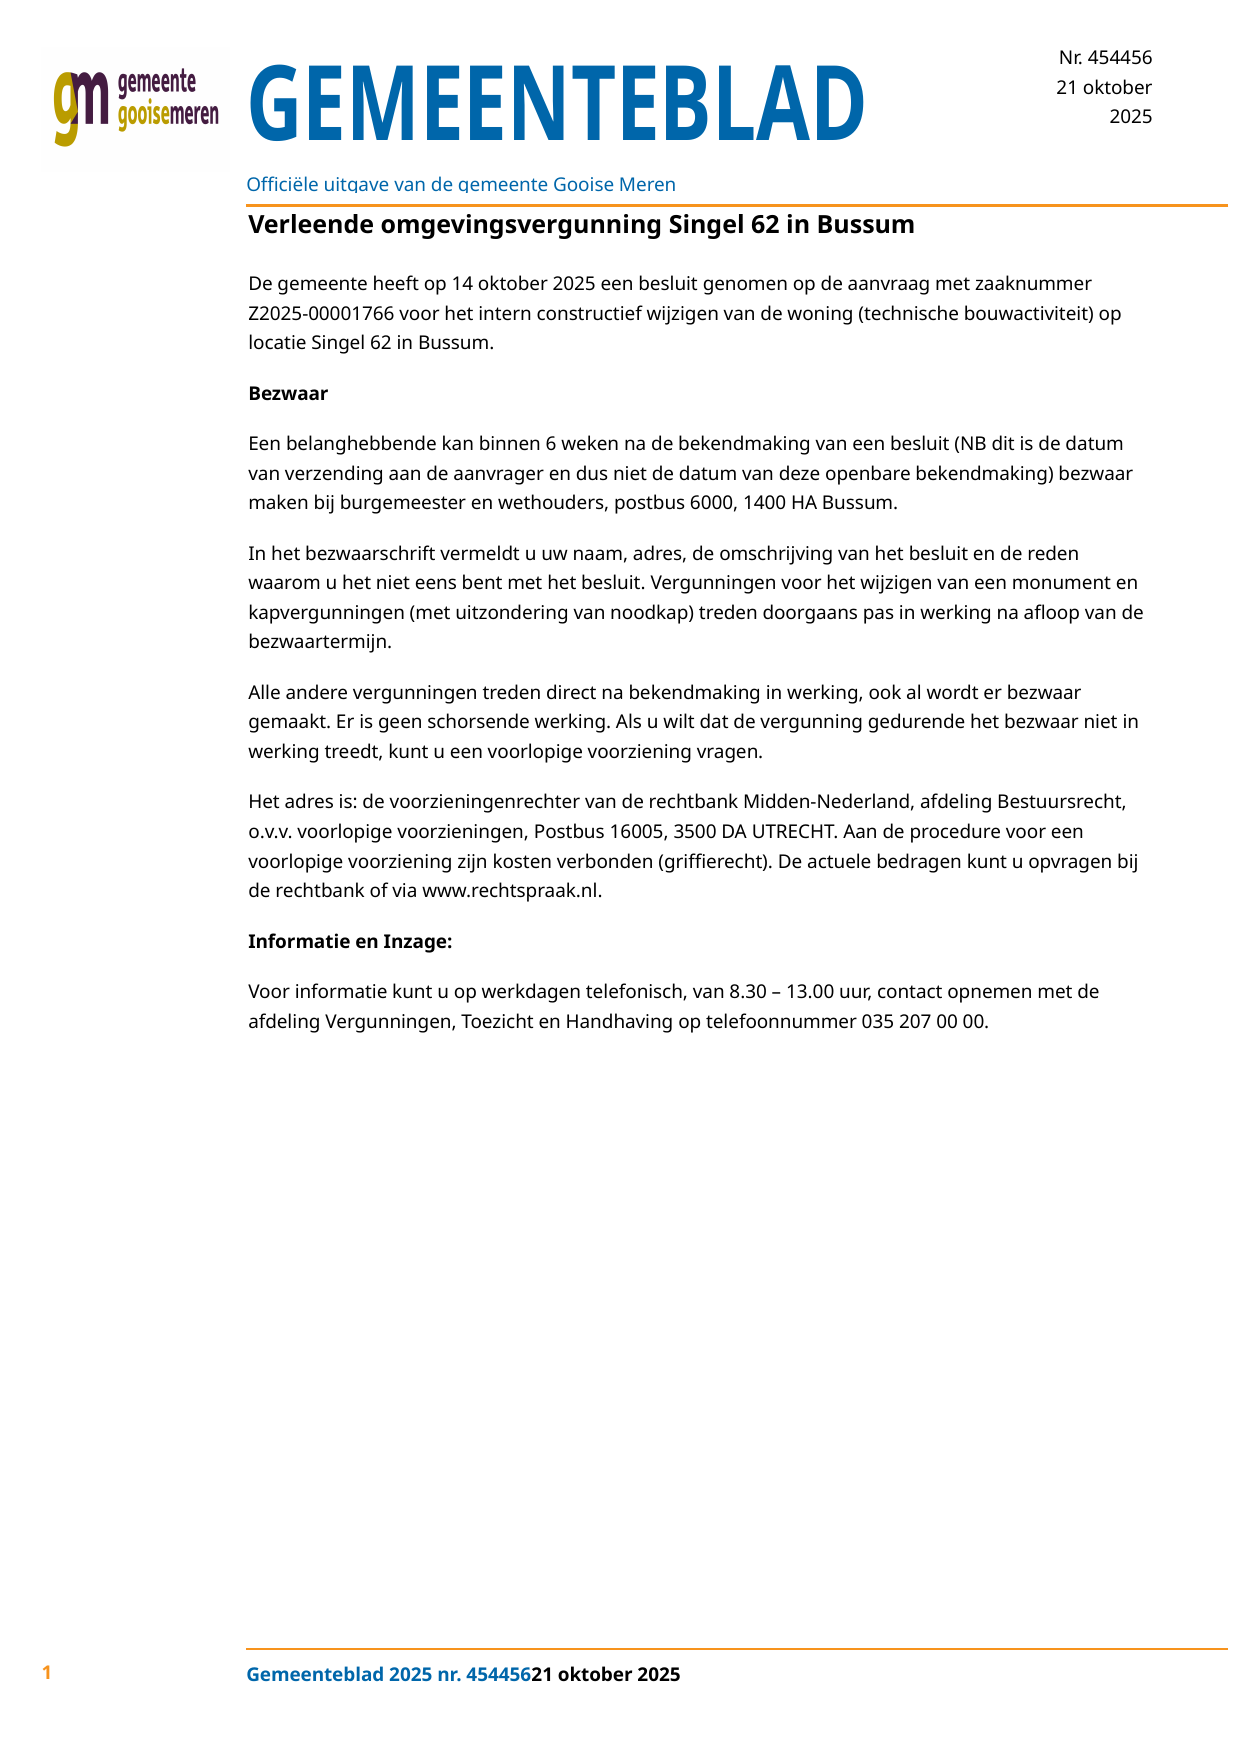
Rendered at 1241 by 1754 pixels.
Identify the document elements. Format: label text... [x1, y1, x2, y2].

text Voor informatie kunt u op werkdagen telefonisch, van 8.30 – 13.00 uur, contact opnemen met de afdeling Vergunningen, Toezicht en Handhaving op telefoonnummer 035 207 00 00. [248, 978, 1152, 1033]
text In het bezwaarschrift vermeldt u uw naam, adres, de omschrijving van het besluit en de reden waarom u het niet eens bent met het besluit. Vergunningen voor het wijzigen van een monument en kapvergunningen (met uitzondering van noodkap) treden doorgaans pas in werking na afloop van de bezwaartermijn. [248, 540, 1152, 654]
text Het adres is: de voorzieningenrechter van de rechtbank Midden-Nederland, afdeling Bestuursrecht, o.v.v. voorlopige voorzieningen, Postbus 16005, 3500 DA UTRECHT. Aan de procedure voor een voorlopige voorziening zijn kosten verbonden (griffierecht). De actuele bedragen kunt u opvragen bij de rechtbank of via www.rechtspraak.nl. [248, 789, 1152, 903]
text De gemeente heeft op 14 oktober 2025 een besluit genomen op de aanvraag met zaaknummer Z2025-00001766 voor het intern constructief wijzigen van de woning (technische bouwactiviteit) op locatie Singel 62 in Bussum. [248, 270, 1152, 355]
text Informatie en Inzage: [248, 928, 1152, 953]
text Verleende omgevingsvergunning Singel 62 in Bussum [248, 207, 1152, 241]
text Alle andere vergunningen treden direct na bekendmaking in werking, ook al wordt er bezwaar gemaakt. Er is geen schorsende werking. Als u wilt dat de vergunning gedurende het bezwaar niet in werking treedt, kunt u een voorlopige voorziening vragen. [248, 679, 1152, 764]
picture [41, 47, 231, 172]
text Een belanghebbende kan binnen 6 weken na de bekendmaking van een besluit (NB dit is de datum van verzending aan de aanvrager en dus niet de datum van deze openbare bekendmaking) bezwaar maken bij burgemeester en wethouders, postbus 6000, 1400 HA Bussum. [248, 430, 1152, 515]
text Bezwaar [248, 380, 1152, 406]
